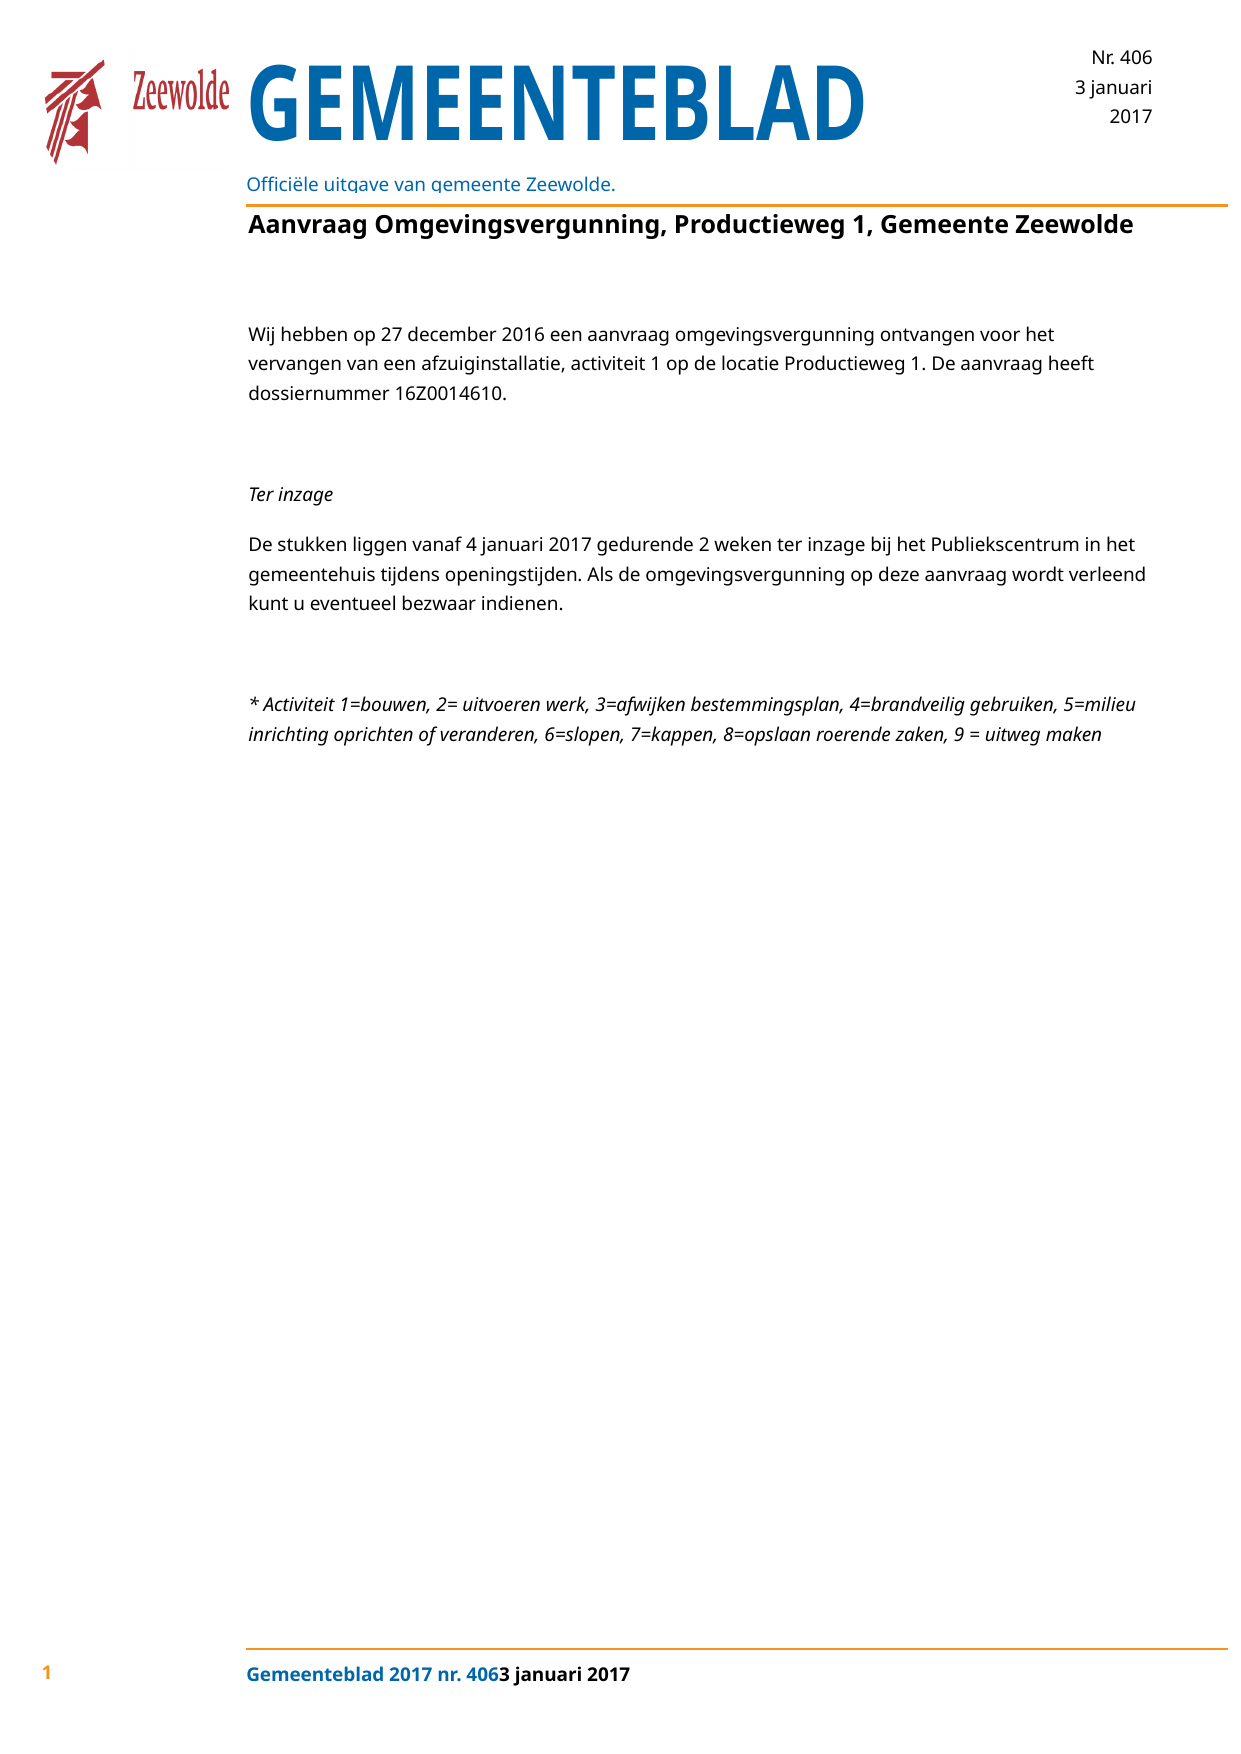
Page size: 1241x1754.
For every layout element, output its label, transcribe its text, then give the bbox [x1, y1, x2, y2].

text Wij hebben op 27 december 2016 een aanvraag omgevingsvergunning ontvangen voor het vervangen van een afzuiginstallatie, activiteit 1 op de locatie Productieweg 1. De aanvraag heeft dossiernummer 16Z0014610. [248, 321, 1152, 406]
text * Activiteit 1=bouwen, 2= uitvoeren werk, 3=afwijken bestemmingsplan, 4=brandveilig gebruiken, 5=milieu inrichting oprichten of veranderen, 6=slopen, 7=kappen, 8=opslaan roerende zaken, 9 = uitweg maken [248, 691, 1152, 746]
text De stukken liggen vanaf 4 januari 2017 gedurende 2 weken ter inzage bij het Publiekscentrum in het gemeentehuis tijdens openingstijden. Als de omgevingsvergunning op deze aanvraag wordt verleend kunt u eventueel bezwaar indienen. [248, 531, 1152, 616]
text Ter inzage [248, 481, 1152, 506]
text Aanvraag Omgevingsvergunning, Productieweg 1, Gemeente Zeewolde [248, 207, 1152, 241]
picture [41, 47, 231, 172]
